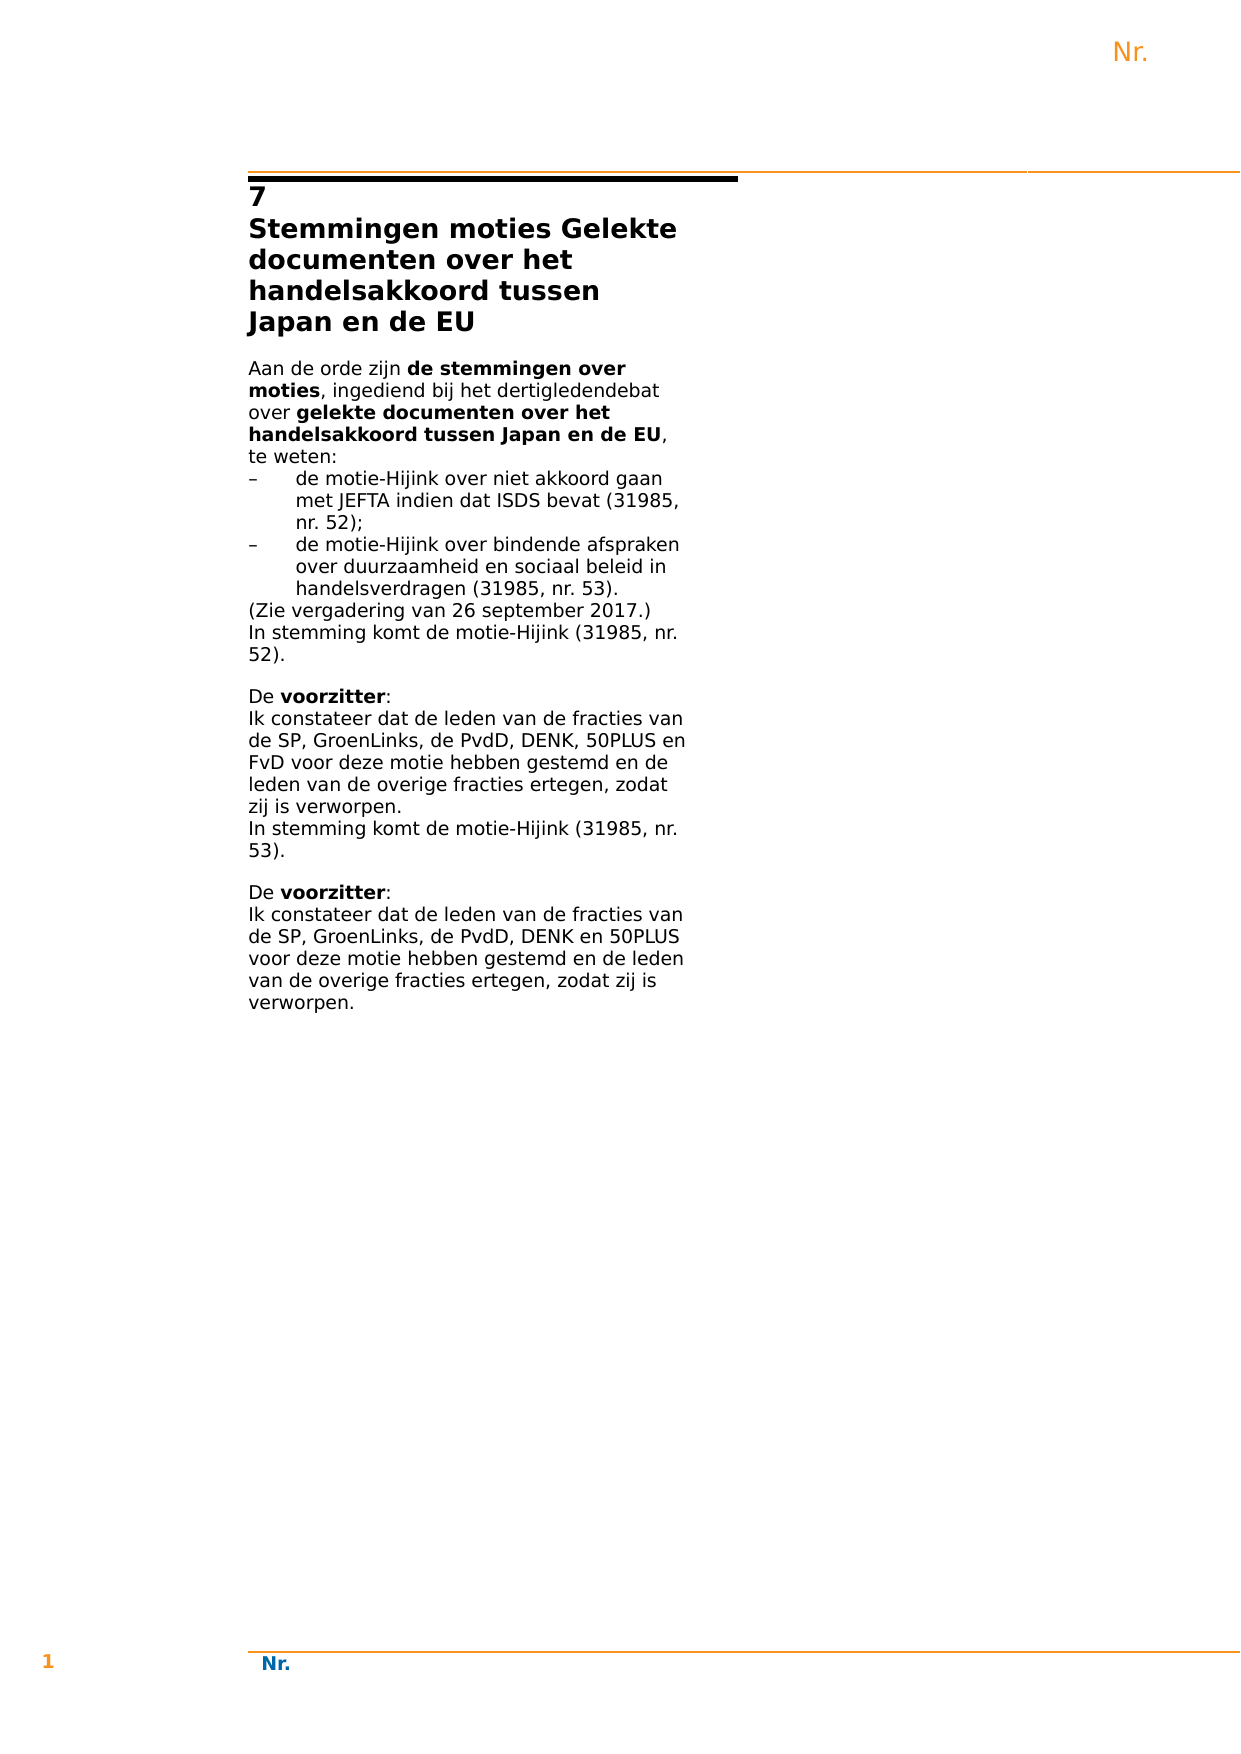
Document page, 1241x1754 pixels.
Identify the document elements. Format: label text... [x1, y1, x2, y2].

text Ik constateer dat de leden van de fracties van de SP, GroenLinks, de PvdD, DENK, 50PLUS en FvD voor deze motie hebben gestemd en de leden van de overige fracties ertegen, zodat zij is verworpen. [248, 708, 691, 818]
text (Zie vergadering van 26 september 2017.) [248, 600, 691, 622]
text De voorzitter: [248, 686, 691, 708]
text Ik constateer dat de leden van de fracties van de SP, GroenLinks, de PvdD, DENK en 50PLUS voor deze motie hebben gestemd en de leden van de overige fracties ertegen, zodat zij is verworpen. [248, 904, 691, 1013]
text In stemming komt de motie-Hijink (31985, nr. 52). [248, 622, 691, 666]
text In stemming komt de motie-Hijink (31985, nr. 53). [248, 818, 691, 862]
text De voorzitter: [248, 882, 691, 904]
list de motie-Hijink over niet akkoord gaan met JEFTA indien dat ISDS bevat (31985, nr. 52); [248, 468, 691, 534]
list de motie-Hijink over bindende afspraken over duurzaamheid en sociaal beleid in handelsverdragen (31985, nr. 53). [248, 534, 691, 600]
text te weten: [248, 446, 691, 468]
text Aan de orde zijn de stemmingen over moties, ingediend bij het dertigledendebat over gelekte documenten over het handelsakkoord tussen Japan en de EU, [248, 358, 691, 446]
title 7 Stemmingen moties Gelekte documenten over het handelsakkoord tussen Japan en de EU [248, 182, 691, 338]
